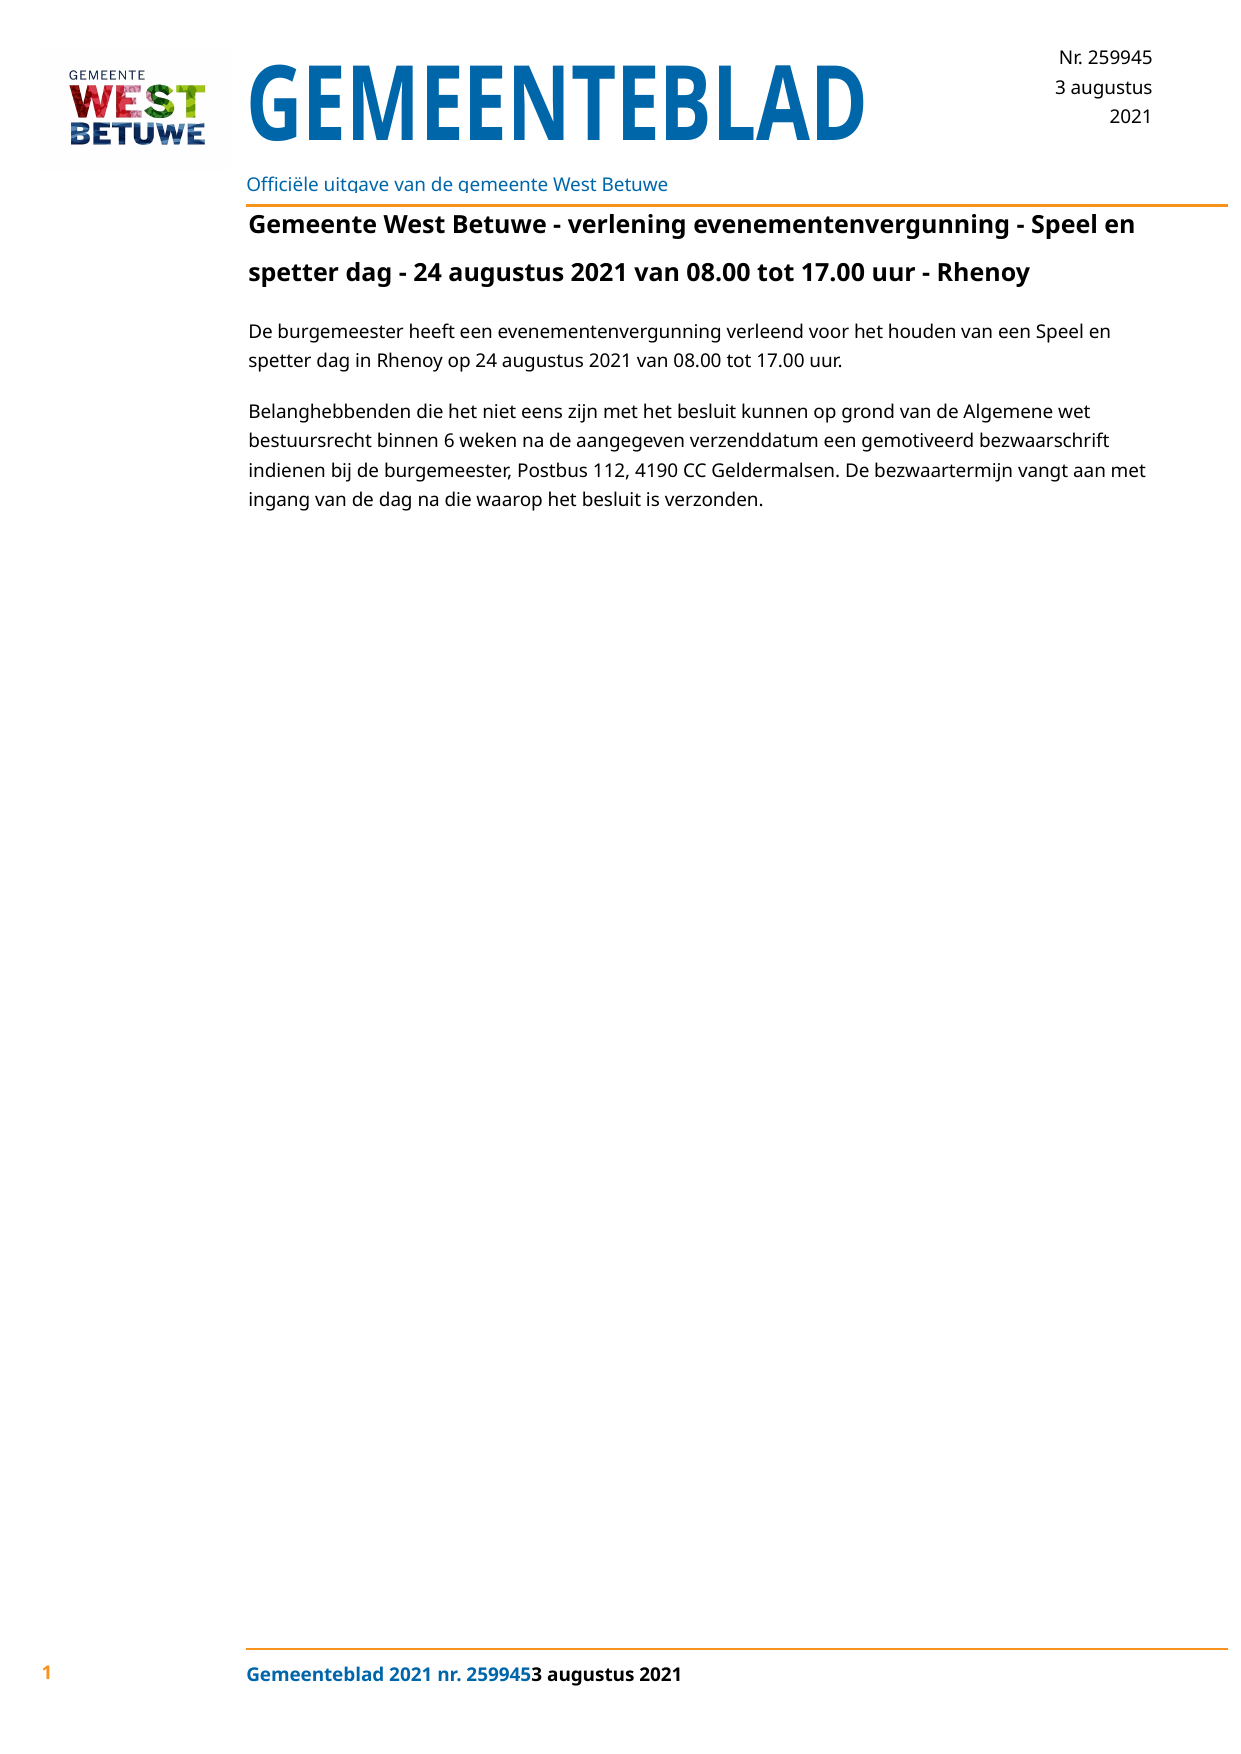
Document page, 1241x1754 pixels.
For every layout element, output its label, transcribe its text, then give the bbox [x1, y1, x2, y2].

picture [41, 47, 231, 172]
text Gemeente West Betuwe - verlening evenementenvergunning - Speel en spetter dag - 24 augustus 2021 van 08.00 tot 17.00 uur - Rhenoy [248, 207, 1152, 288]
text De burgemeester heeft een evenementenvergunning verleend voor het houden van een Speel en spetter dag in Rhenoy op 24 augustus 2021 van 08.00 tot 17.00 uur. [248, 318, 1152, 373]
text Belanghebbenden die het niet eens zijn met het besluit kunnen op grond van de Algemene wet bestuursrecht binnen 6 weken na de aangegeven verzenddatum een gemotiveerd bezwaarschrift indienen bij de burgemeester, Postbus 112, 4190 CC Geldermalsen. De bezwaartermijn vangt aan met ingang van de dag na die waarop het besluit is verzonden. [248, 398, 1152, 512]
